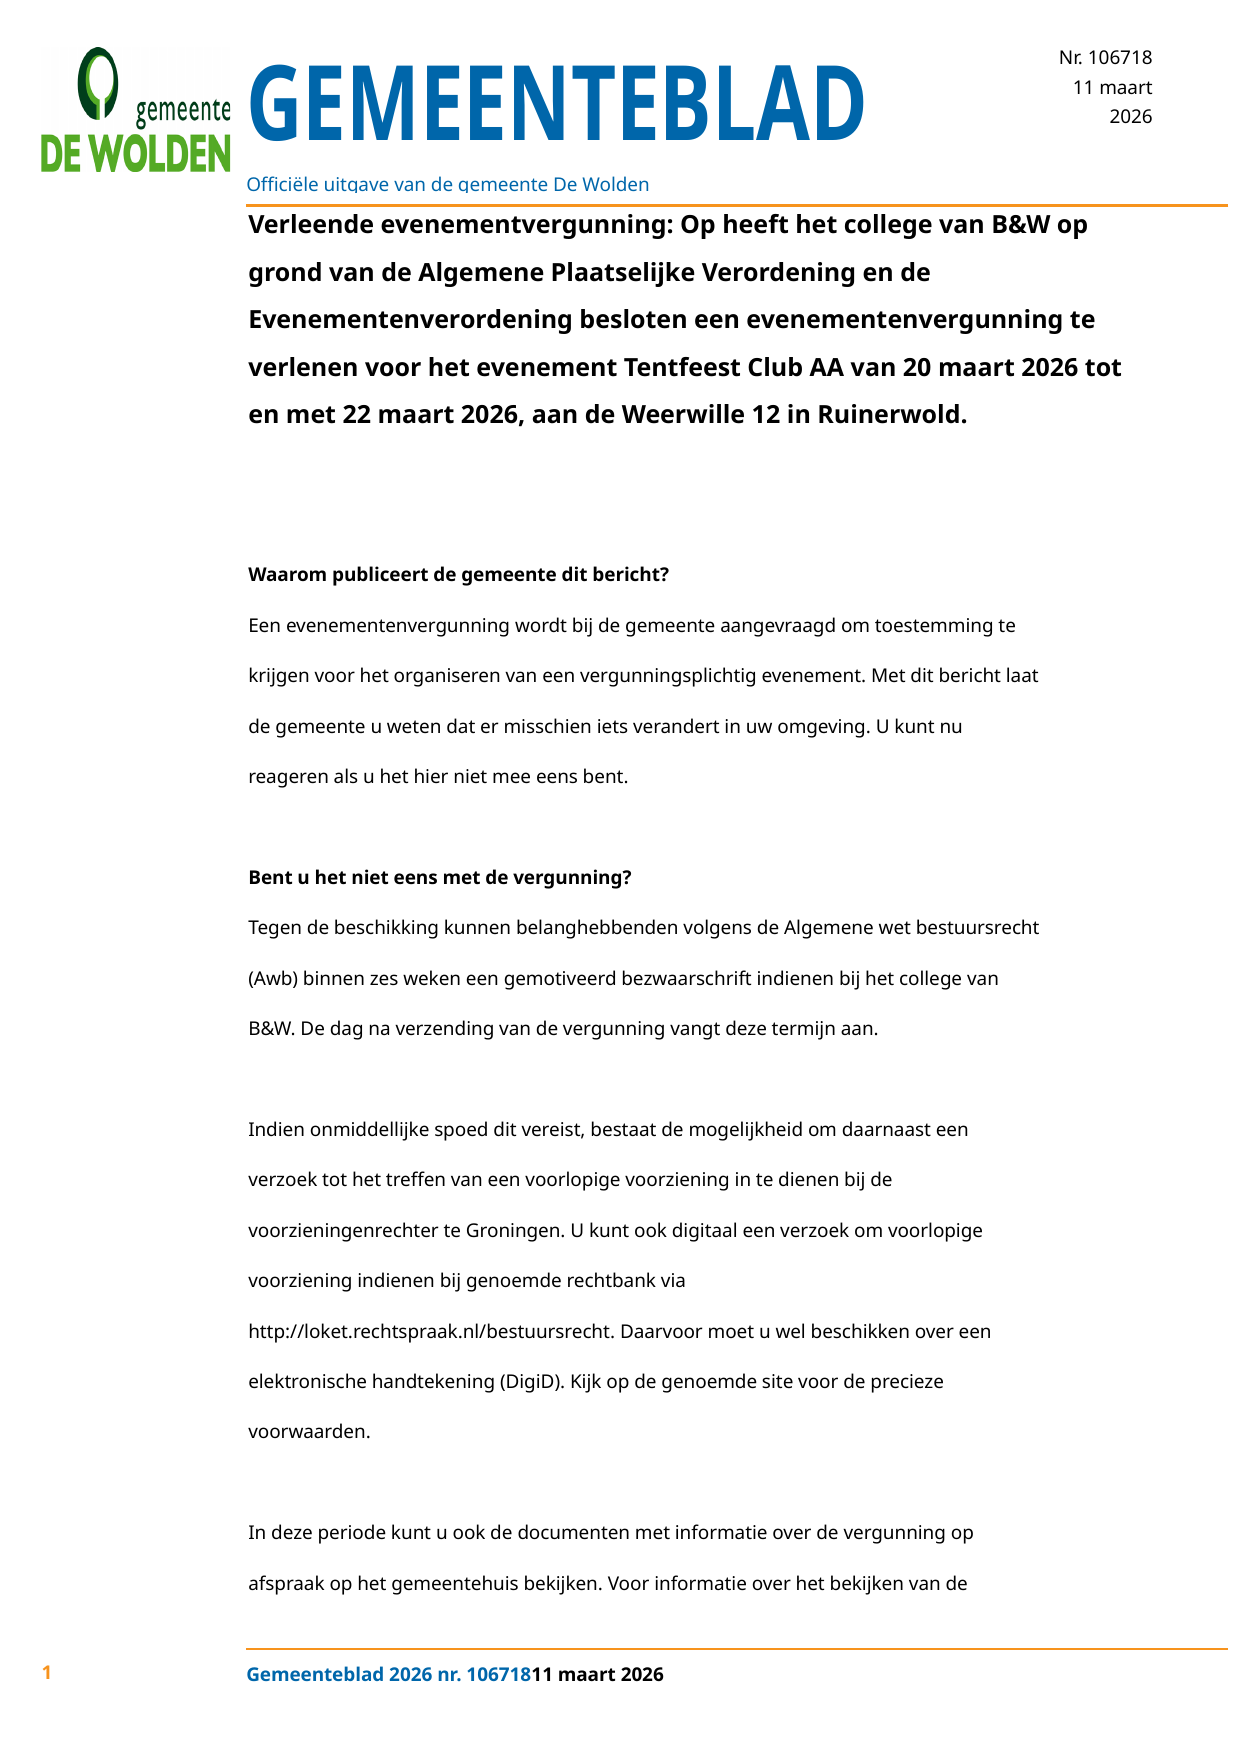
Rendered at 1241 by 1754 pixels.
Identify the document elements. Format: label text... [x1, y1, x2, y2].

text Een evenementenvergunning wordt bij de gemeente aangevraagd om toestemming te [248, 612, 1152, 638]
text Indien onmiddellijke spoed dit vereist, bestaat de mogelijkheid om daarnaast een [248, 1116, 1152, 1142]
text In deze periode kunt u ook de documenten met informatie over de vergunning op [248, 1519, 1152, 1545]
text Verleende evenementvergunning: Op heeft het college van B&W op grond van de Algemene Plaatselijke Verordening en de Evenementenverordening besloten een evenementenvergunning te verlenen voor het evenement Tentfeest Club AA van 20 maart 2026 tot en met 22 maart 2026, aan de Weerwille 12 in Ruinerwold. [248, 207, 1152, 431]
text verzoek tot het treffen van een voorlopige voorziening in te dienen bij de [248, 1167, 1152, 1192]
text B&W. De dag na verzending van de vergunning vangt deze termijn aan. [248, 1015, 1152, 1041]
text (Awb) binnen zes weken een gemotiveerd bezwaarschrift indienen bij het college van [248, 965, 1152, 991]
picture [41, 47, 231, 172]
text http://loket.rechtspraak.nl/bestuursrecht. Daarvoor moet u wel beschikken over een [248, 1318, 1152, 1343]
text elektronische handtekening (DigiD). Kijk op de genoemde site voor de precieze [248, 1368, 1152, 1394]
text voorzieningenrechter te Groningen. U kunt ook digitaal een verzoek om voorlopige [248, 1217, 1152, 1243]
text afspraak op het gemeentehuis bekijken. Voor informatie over het bekijken van de [248, 1570, 1152, 1596]
text Waarom publiceert de gemeente dit bericht? [248, 562, 1152, 587]
text voorziening indienen bij genoemde rechtbank via [248, 1267, 1152, 1293]
text reageren als u het hier niet mee eens bent. [248, 763, 1152, 789]
text Tegen de beschikking kunnen belanghebbenden volgens de Algemene wet bestuursrecht [248, 914, 1152, 940]
text krijgen voor het organiseren van een vergunningsplichtig evenement. Met dit bericht laat [248, 662, 1152, 688]
text voorwaarden. [248, 1419, 1152, 1444]
text de gemeente u weten dat er misschien iets verandert in uw omgeving. U kunt nu [248, 713, 1152, 738]
text Bent u het niet eens met de vergunning? [248, 864, 1152, 890]
